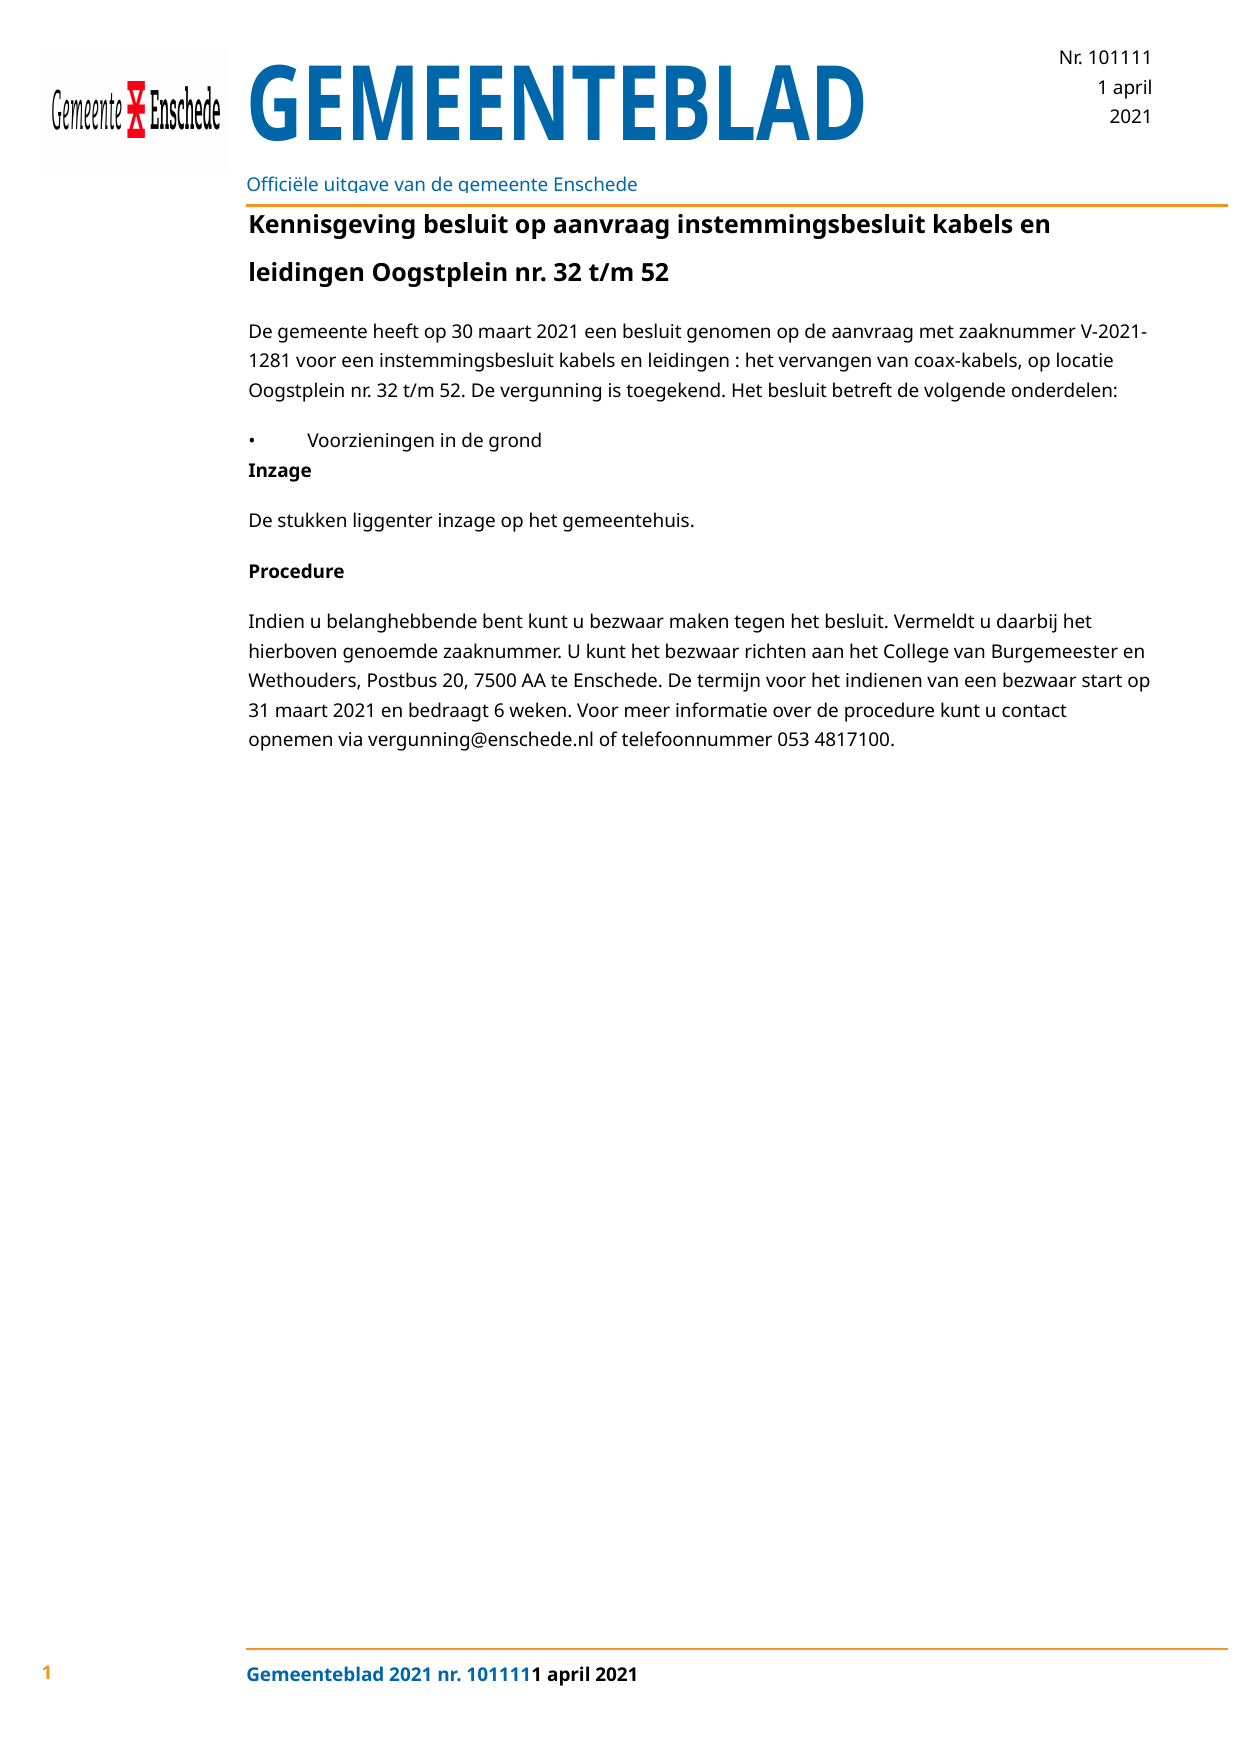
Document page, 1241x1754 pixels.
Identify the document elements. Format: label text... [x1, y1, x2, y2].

text Kennisgeving besluit op aanvraag instemmingsbesluit kabels en leidingen Oogstplein nr. 32 t/m 52 [248, 207, 1152, 288]
picture [41, 47, 231, 172]
list Voorzieningen in de grond [248, 427, 1152, 453]
text Procedure [248, 558, 1152, 584]
text De gemeente heeft op 30 maart 2021 een besluit genomen op de aanvraag met zaaknummer V-2021-1281 voor een instemmingsbesluit kabels en leidingen : het vervangen van coax-kabels, op locatie Oogstplein nr. 32 t/m 52. De vergunning is toegekend. Het besluit betreft de volgende onderdelen: [248, 318, 1152, 403]
text De stukken liggenter inzage op het gemeentehuis. [248, 507, 1152, 533]
text Inzage [248, 457, 1152, 483]
text Indien u belanghebbende bent kunt u bezwaar maken tegen het besluit. Vermeldt u daarbij het hierboven genoemde zaaknummer. U kunt het bezwaar richten aan het College van Burgemees­ter en Wethouders, Postbus 20, 7500 AA te Enschede. De termijn voor het indienen van een bezwaar start op 31 maart 2021 en bedraagt 6 weken. Voor meer informatie over de procedure kunt u contact opnemen via vergunning@enschede.nl of telefoonnummer 053 4817100. [248, 608, 1152, 752]
